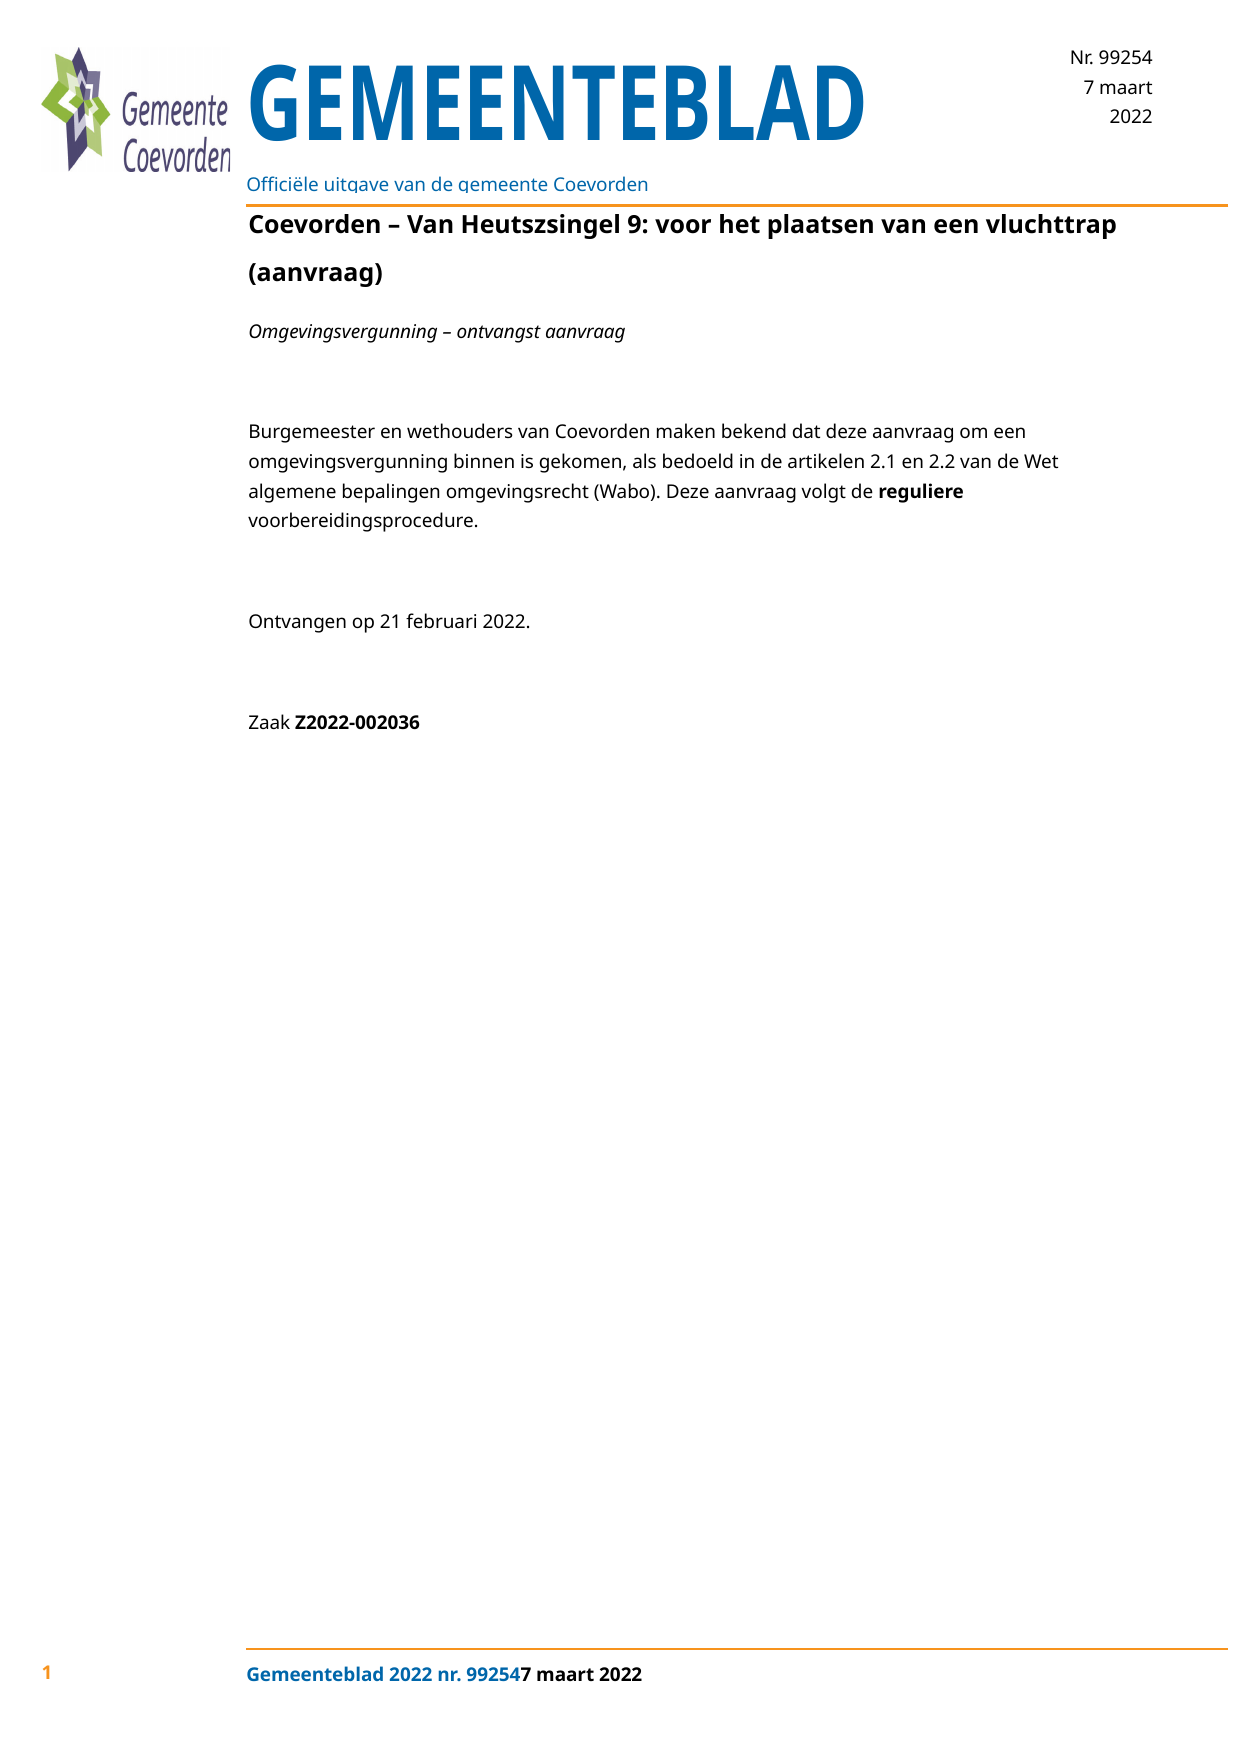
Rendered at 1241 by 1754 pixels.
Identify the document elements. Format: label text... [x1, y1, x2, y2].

text Ontvangen op 21 februari 2022. [248, 608, 1152, 634]
text Zaak Z2022-002036 [248, 709, 1152, 735]
picture [41, 47, 231, 172]
text Burgemeester en wethouders van Coevorden maken bekend dat deze aanvraag om een omgevingsvergunning binnen is gekomen, als bedoeld in de artikelen 2.1 en 2.2 van de Wet algemene bepalingen omgevingsrecht (Wabo). Deze aanvraag volgt de reguliere voorbereidingsprocedure. [248, 419, 1152, 533]
text Omgevingsvergunning – ontvangst aanvraag [248, 318, 1152, 344]
text Coevorden – Van Heutszsingel 9: voor het plaatsen van een vluchttrap (aanvraag) [248, 207, 1152, 288]
